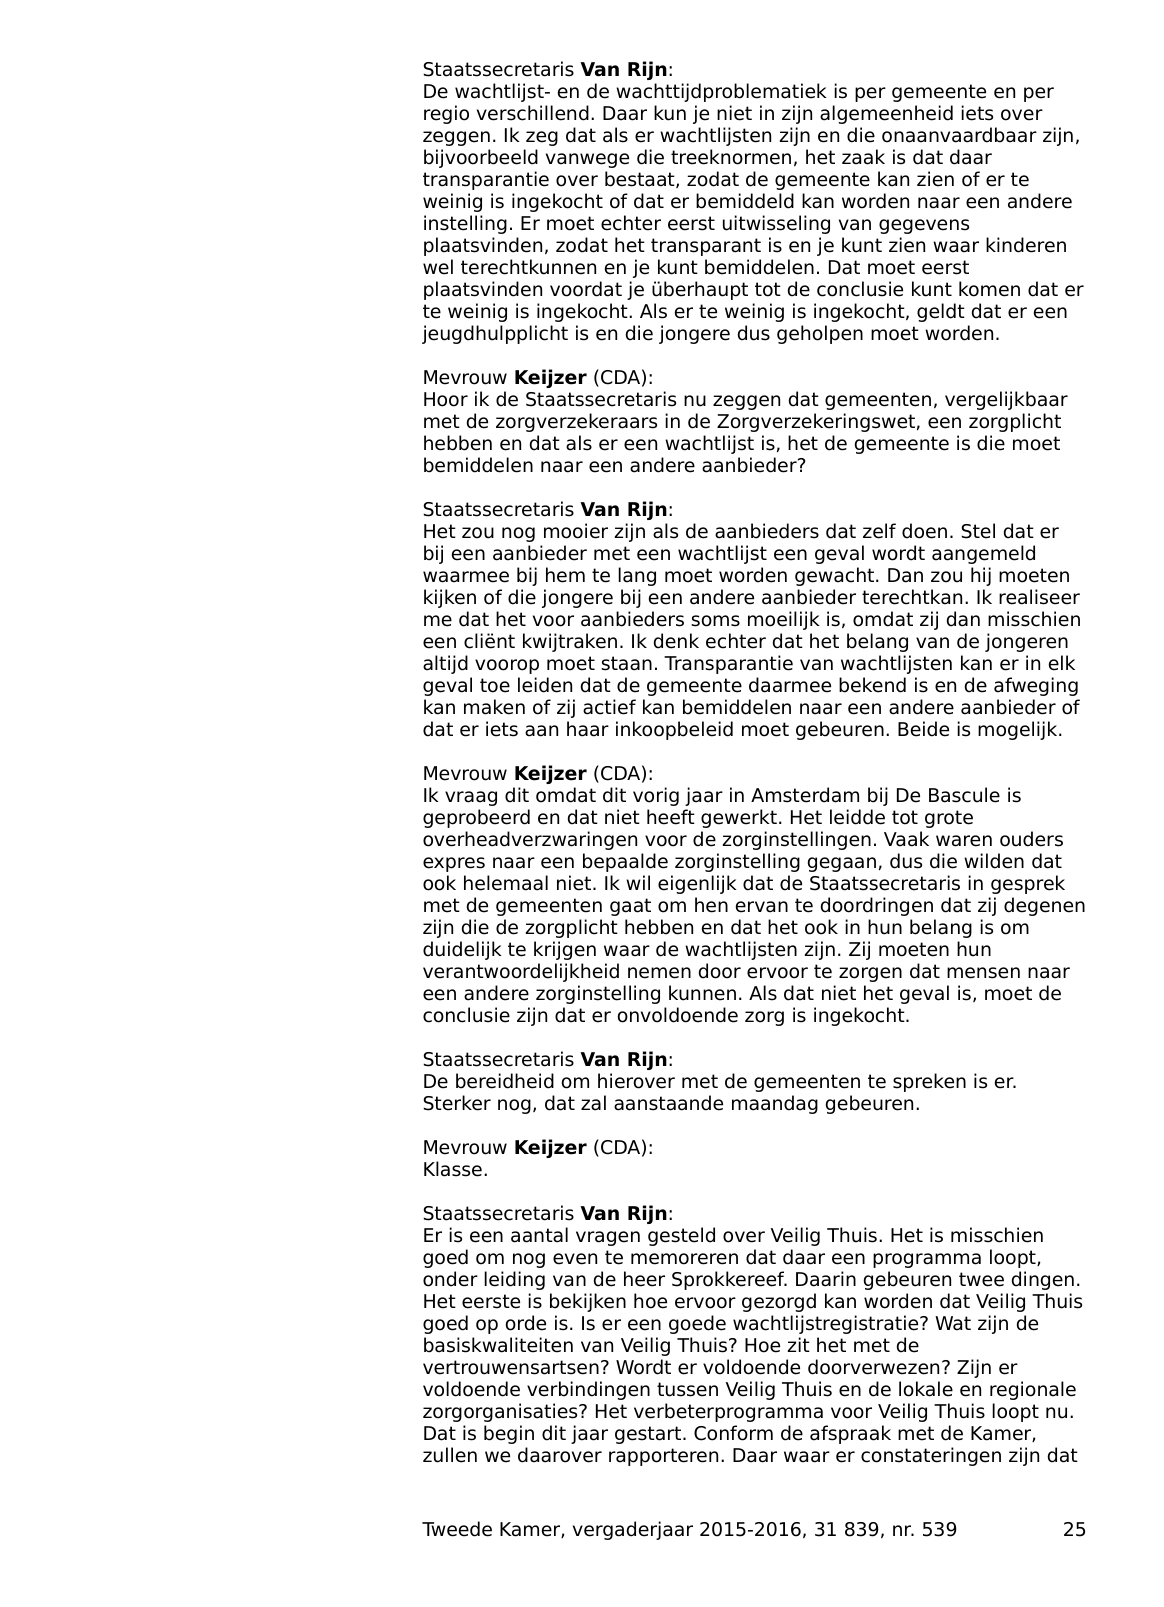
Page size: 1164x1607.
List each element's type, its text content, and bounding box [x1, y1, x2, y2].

text Staatssecretaris Van Rijn: [422, 499, 1087, 521]
text Staatssecretaris Van Rijn: [422, 1049, 1087, 1071]
text Het zou nog mooier zijn als de aanbieders dat zelf doen. Stel dat er bij een aanbieder met een wachtlijst een geval wordt aangemeld waarmee bij hem te lang moet worden gewacht. Dan zou hij moeten kijken of die jongere bij een andere aanbieder terechtkan. Ik realiseer me dat het voor aanbieders soms moeilijk is, omdat zij dan misschien een cliënt kwijtraken. Ik denk echter dat het belang van de jongeren altijd voorop moet staan. Transparantie van wachtlijsten kan er in elk geval toe leiden dat de gemeente daarmee bekend is en de afweging kan maken of zij actief kan bemiddelen naar een andere aanbieder of dat er iets aan haar inkoopbeleid moet gebeuren. Beide is mogelijk. [422, 521, 1087, 741]
text Staatssecretaris Van Rijn: [422, 1203, 1087, 1225]
text Ik vraag dit omdat dit vorig jaar in Amsterdam bij De Bascule is geprobeerd en dat niet heeft gewerkt. Het leidde tot grote overheadverzwaringen voor de zorginstellingen. Vaak waren ouders expres naar een bepaalde zorginstelling gegaan, dus die wilden dat ook helemaal niet. Ik wil eigenlijk dat de Staatssecretaris in gesprek met de gemeenten gaat om hen ervan te doordringen dat zij degenen zijn die de zorgplicht hebben en dat het ook in hun belang is om duidelijk te krijgen waar de wachtlijsten zijn. Zij moeten hun verantwoordelijkheid nemen door ervoor te zorgen dat mensen naar een andere zorginstelling kunnen. Als dat niet het geval is, moet de conclusie zijn dat er onvoldoende zorg is ingekocht. [422, 785, 1087, 1027]
text Mevrouw Keijzer (CDA): [422, 763, 1087, 785]
text Staatssecretaris Van Rijn: [422, 59, 1087, 81]
text Er is een aantal vragen gesteld over Veilig Thuis. Het is misschien goed om nog even te memoreren dat daar een programma loopt, onder leiding van de heer Sprokkereef. Daarin gebeuren twee dingen. Het eerste is bekijken hoe ervoor gezorgd kan worden dat Veilig Thuis goed op orde is. Is er een goede wachtlijstregistratie? Wat zijn de basiskwaliteiten van Veilig Thuis? Hoe zit het met de vertrouwensartsen? Wordt er voldoende doorverwezen? Zijn er voldoende verbindingen tussen Veilig Thuis en de lokale en regionale zorgorganisaties? Het verbeterprogramma voor Veilig Thuis loopt nu. Dat is begin dit jaar gestart. Conform de afspraak met de Kamer, zullen we daarover rapporteren. Daar waar er constateringen zijn dat [422, 1225, 1087, 1467]
text Mevrouw Keijzer (CDA): [422, 367, 1087, 389]
text Klasse. [422, 1159, 1087, 1181]
text Hoor ik de Staatssecretaris nu zeggen dat gemeenten, vergelijkbaar met de zorgverzekeraars in de Zorgverzekeringswet, een zorgplicht hebben en dat als er een wachtlijst is, het de gemeente is die moet bemiddelen naar een andere aanbieder? [422, 389, 1087, 477]
text Mevrouw Keijzer (CDA): [422, 1137, 1087, 1159]
text De wachtlijst- en de wachttijdproblematiek is per gemeente en per regio verschillend. Daar kun je niet in zijn algemeenheid iets over zeggen. Ik zeg dat als er wachtlijsten zijn en die onaanvaardbaar zijn, bijvoorbeeld vanwege die treeknormen, het zaak is dat daar transparantie over bestaat, zodat de gemeente kan zien of er te weinig is ingekocht of dat er bemiddeld kan worden naar een andere instelling. Er moet echter eerst uitwisseling van gegevens plaatsvinden, zodat het transparant is en je kunt zien waar kinderen wel terechtkunnen en je kunt bemiddelen. Dat moet eerst plaatsvinden voordat je überhaupt tot de conclusie kunt komen dat er te weinig is ingekocht. Als er te weinig is ingekocht, geldt dat er een jeugdhulpplicht is en die jongere dus geholpen moet worden. [422, 81, 1087, 345]
text De bereidheid om hierover met de gemeenten te spreken is er. Sterker nog, dat zal aanstaande maandag gebeuren. [422, 1071, 1087, 1115]
